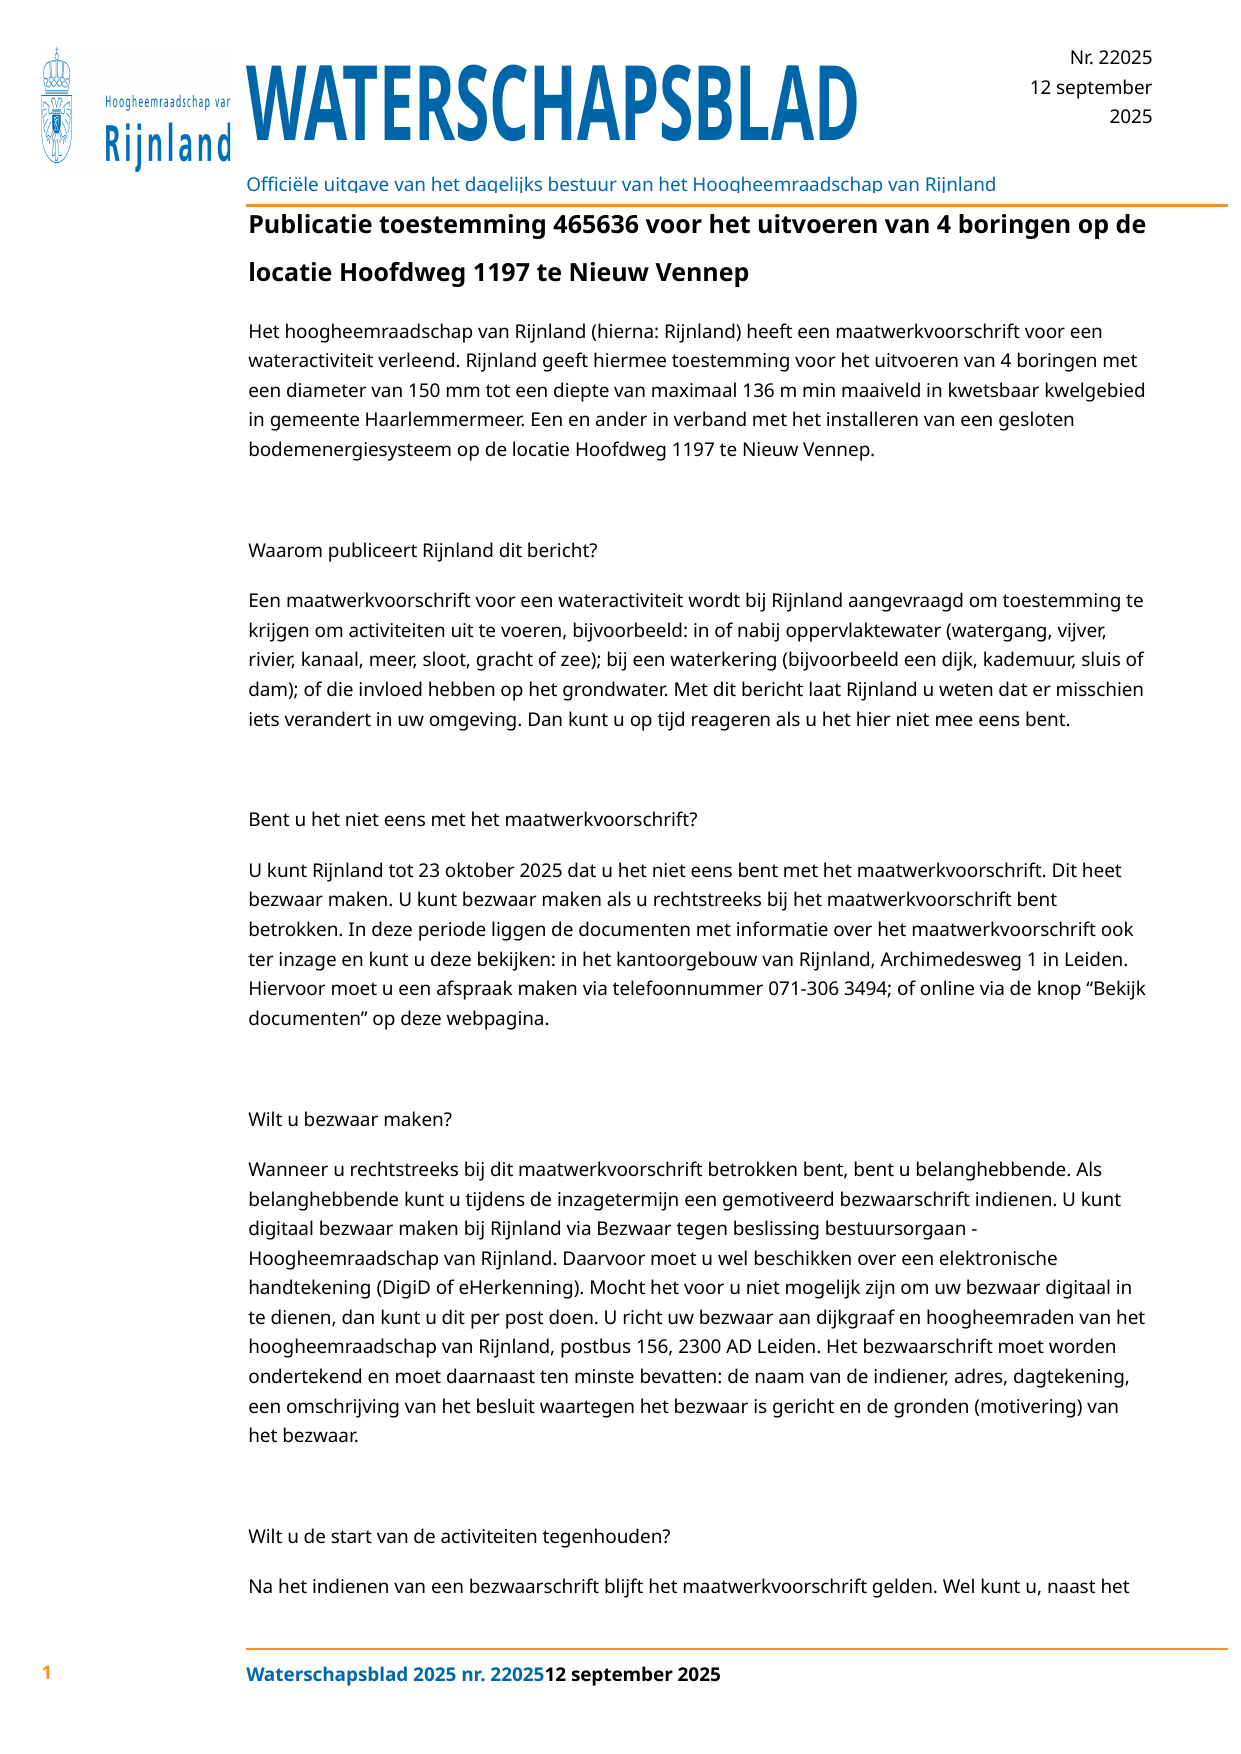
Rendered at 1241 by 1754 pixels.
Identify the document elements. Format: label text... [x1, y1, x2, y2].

text Een maatwerkvoorschrift voor een wateractiviteit wordt bij Rijnland aangevraagd om toestemming te krijgen om activiteiten uit te voeren, bijvoorbeeld: in of nabij oppervlaktewater (watergang, vijver, rivier, kanaal, meer, sloot, gracht of zee); bij een waterkering (bijvoorbeeld een dijk, kademuur, sluis of dam); of die invloed hebben op het grondwater. Met dit bericht laat Rijnland u weten dat er misschien iets verandert in uw omgeving. Dan kunt u op tijd reageren als u het hier niet mee eens bent. [248, 587, 1152, 732]
text Wilt u de start van de activiteiten tegenhouden? [248, 1523, 1152, 1549]
text Wanneer u rechtstreeks bij dit maatwerkvoorschrift betrokken bent, bent u belanghebbende. Als belanghebbende kunt u tijdens de inzagetermijn een gemotiveerd bezwaarschrift indienen. U kunt digitaal bezwaar maken bij Rijnland via Bezwaar tegen beslissing bestuursorgaan - Hoogheemraadschap van Rijnland. Daarvoor moet u wel beschikken over een elektronische handtekening (DigiD of eHerkenning). Mocht het voor u niet mogelijk zijn om uw bezwaar digitaal in te dienen, dan kunt u dit per post doen. U richt uw bezwaar aan dijkgraaf en hoogheemraden van het hoogheemraadschap van Rijnland, postbus 156, 2300 AD Leiden. Het bezwaarschrift moet worden ondertekend en moet daarnaast ten minste bevatten: de naam van de indiener, adres, dagtekening, een omschrijving van het besluit waartegen het bezwaar is gericht en de gronden (motivering) van het bezwaar. [248, 1156, 1152, 1448]
text Wilt u bezwaar maken? [248, 1106, 1152, 1132]
text U kunt Rijnland tot 23 oktober 2025 dat u het niet eens bent met het maatwerkvoorschrift. Dit heet bezwaar maken. U kunt bezwaar maken als u rechtstreeks bij het maatwerkvoorschrift bent betrokken. In deze periode liggen de documenten met informatie over het maatwerkvoorschrift ook ter inzage en kunt u deze bekijken: in het kantoorgebouw van Rijnland, Archimedesweg 1 in Leiden. Hiervoor moet u een afspraak maken via telefoonnummer 071-306 3494; of online via de knop “Bekijk documenten” op deze webpagina. [248, 857, 1152, 1031]
picture [41, 47, 231, 172]
text Waarom publiceert Rijnland dit bericht? [248, 537, 1152, 563]
text Na het indienen van een bezwaarschrift blijft het maatwerkvoorschrift gelden. Wel kunt u, naast het [248, 1574, 1152, 1599]
text Publicatie toestemming 465636 voor het uitvoeren van 4 boringen op de locatie Hoofdweg 1197 te Nieuw Vennep [248, 207, 1152, 288]
text Het hoogheemraadschap van Rijnland (hierna: Rijnland) heeft een maatwerkvoorschrift voor een wateractiviteit verleend. Rijnland geeft hiermee toestemming voor het uitvoeren van 4 boringen met een diameter van 150 mm tot een diepte van maximaal 136 m min maaiveld in kwetsbaar kwelgebied in gemeente Haarlemmermeer. Een en ander in verband met het installeren van een gesloten bodemenergiesysteem op de locatie Hoofdweg 1197 te Nieuw Vennep. [248, 318, 1152, 462]
text Bent u het niet eens met het maatwerkvoorschrift? [248, 807, 1152, 832]
